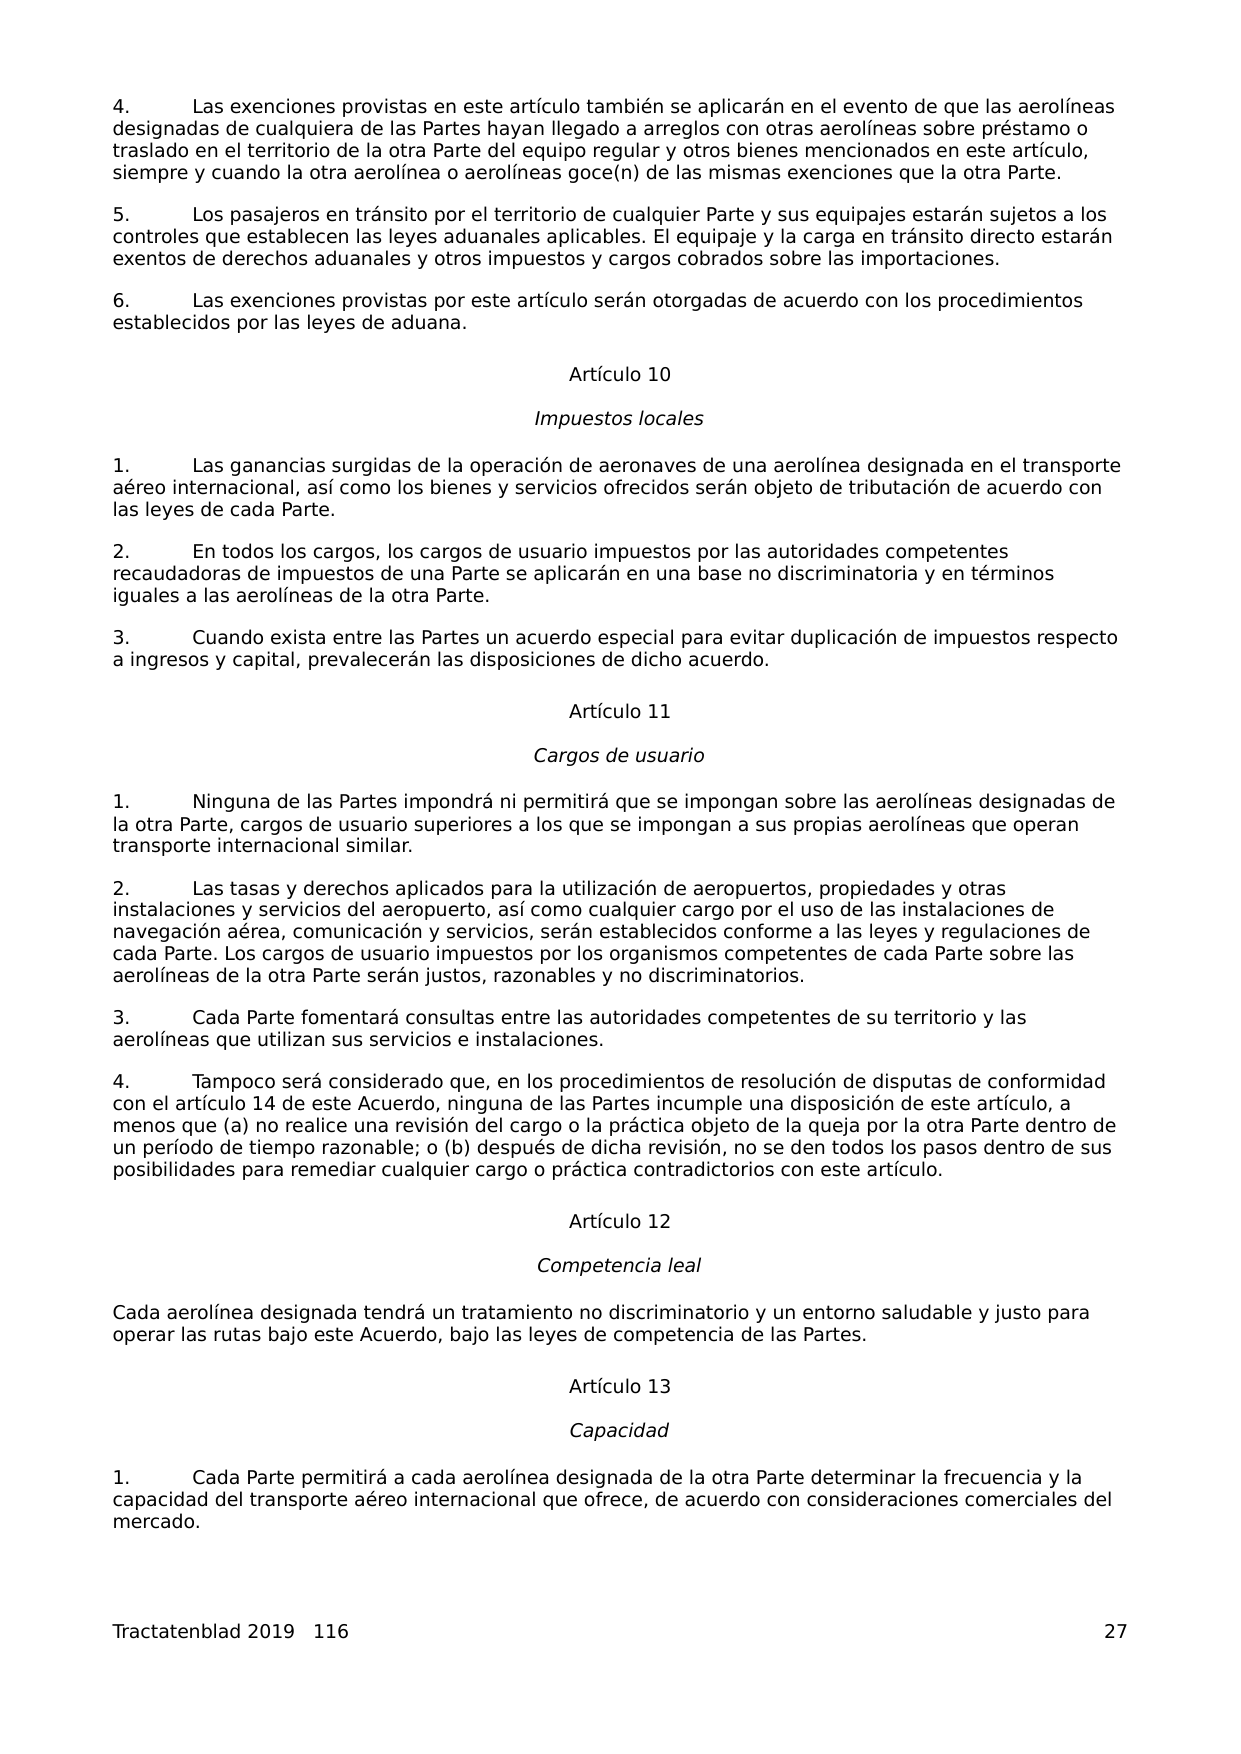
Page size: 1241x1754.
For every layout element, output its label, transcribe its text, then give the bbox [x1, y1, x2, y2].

text 3. Cuando exista entre las Partes un acuerdo especial para evitar duplicación de impuestos respecto a ingresos y capital, prevalecerán las disposiciones de dicho acuerdo. [112, 627, 1128, 671]
subtitle Artículo 11 Cargos de usuario [112, 701, 1128, 766]
subtitle Artículo 12 Competencia leal [112, 1211, 1128, 1277]
text 2. Las tasas y derechos aplicados para la utilización de aeropuertos, propiedades y otras instalaciones y servicios del aeropuerto, así como cualquier cargo por el uso de las instalaciones de navegación aérea, comunicación y servicios, serán establecidos conforme a las leyes y regulaciones de cada Parte. Los cargos de usuario impuestos por los organismos competentes de cada Parte sobre las aerolíneas de la otra Parte serán justos, razonables y no discriminatorios. [112, 877, 1128, 987]
text Cada aerolínea designada tendrá un tratamiento no discriminatorio y un entorno saludable y justo para operar las rutas bajo este Acuerdo, bajo las leyes de competencia de las Partes. [112, 1302, 1128, 1346]
text 4. Tampoco será considerado que, en los procedimientos de resolución de disputas de conformidad con el artículo 14 de este Acuerdo, ninguna de las Partes incumple una disposición de este artículo, a menos que (a) no realice una revisión del cargo o la práctica objeto de la queja por la otra Parte dentro de un período de tiempo razonable; o (b) después de dicha revisión, no se den todos los pasos dentro de sus posibilidades para remediar cualquier cargo o práctica contradictorios con este artículo. [112, 1071, 1128, 1181]
text 1. Las ganancias surgidas de la operación de aeronaves de una aerolínea designada en el transporte aéreo internacional, así como los bienes y servicios ofrecidos serán objeto de tributación de acuerdo con las leyes de cada Parte. [112, 455, 1128, 521]
text 3. Cada Parte fomentará consultas entre las autoridades competentes de su territorio y las aerolíneas que utilizan sus servicios e instalaciones. [112, 1007, 1128, 1051]
subtitle Artículo 13 Capacidad [112, 1376, 1128, 1442]
text 4. Las exenciones provistas en este artículo también se aplicarán en el evento de que las aerolíneas designadas de cualquiera de las Partes hayan llegado a arreglos con otras aerolíneas sobre préstamo o traslado en el territorio de la otra Parte del equipo regular y otros bienes mencionados en este artículo, siempre y cuando la otra aerolínea o aerolíneas goce(n) de las mismas exenciones que la otra Parte. [112, 96, 1128, 184]
text 6. Las exenciones provistas por este artículo serán otorgadas de acuerdo con los procedimientos establecidos por las leyes de aduana. [112, 290, 1128, 334]
text 2. En todos los cargos, los cargos de usuario impuestos por las autoridades competentes recaudadoras de impuestos de una Parte se aplicarán en una base no discriminatoria y en términos iguales a las aerolíneas de la otra Parte. [112, 541, 1128, 607]
subtitle Artículo 10 Impuestos locales [112, 364, 1128, 430]
text 1. Ninguna de las Partes impondrá ni permitirá que se impongan sobre las aerolíneas designadas de la otra Parte, cargos de usuario superiores a los que se impongan a sus propias aerolíneas que operan transporte internacional similar. [112, 791, 1128, 857]
text 1. Cada Parte permitirá a cada aerolínea designada de la otra Parte determinar la frecuencia y la capacidad del transporte aéreo internacional que ofrece, de acuerdo con consideraciones comerciales del mercado. [112, 1467, 1128, 1533]
text 5. Los pasajeros en tránsito por el territorio de cualquier Parte y sus equipajes estarán sujetos a los controles que establecen las leyes aduanales aplicables. El equipaje y la carga en tránsito directo estarán exentos de derechos aduanales y otros impuestos y cargos cobrados sobre las importaciones. [112, 204, 1128, 270]
